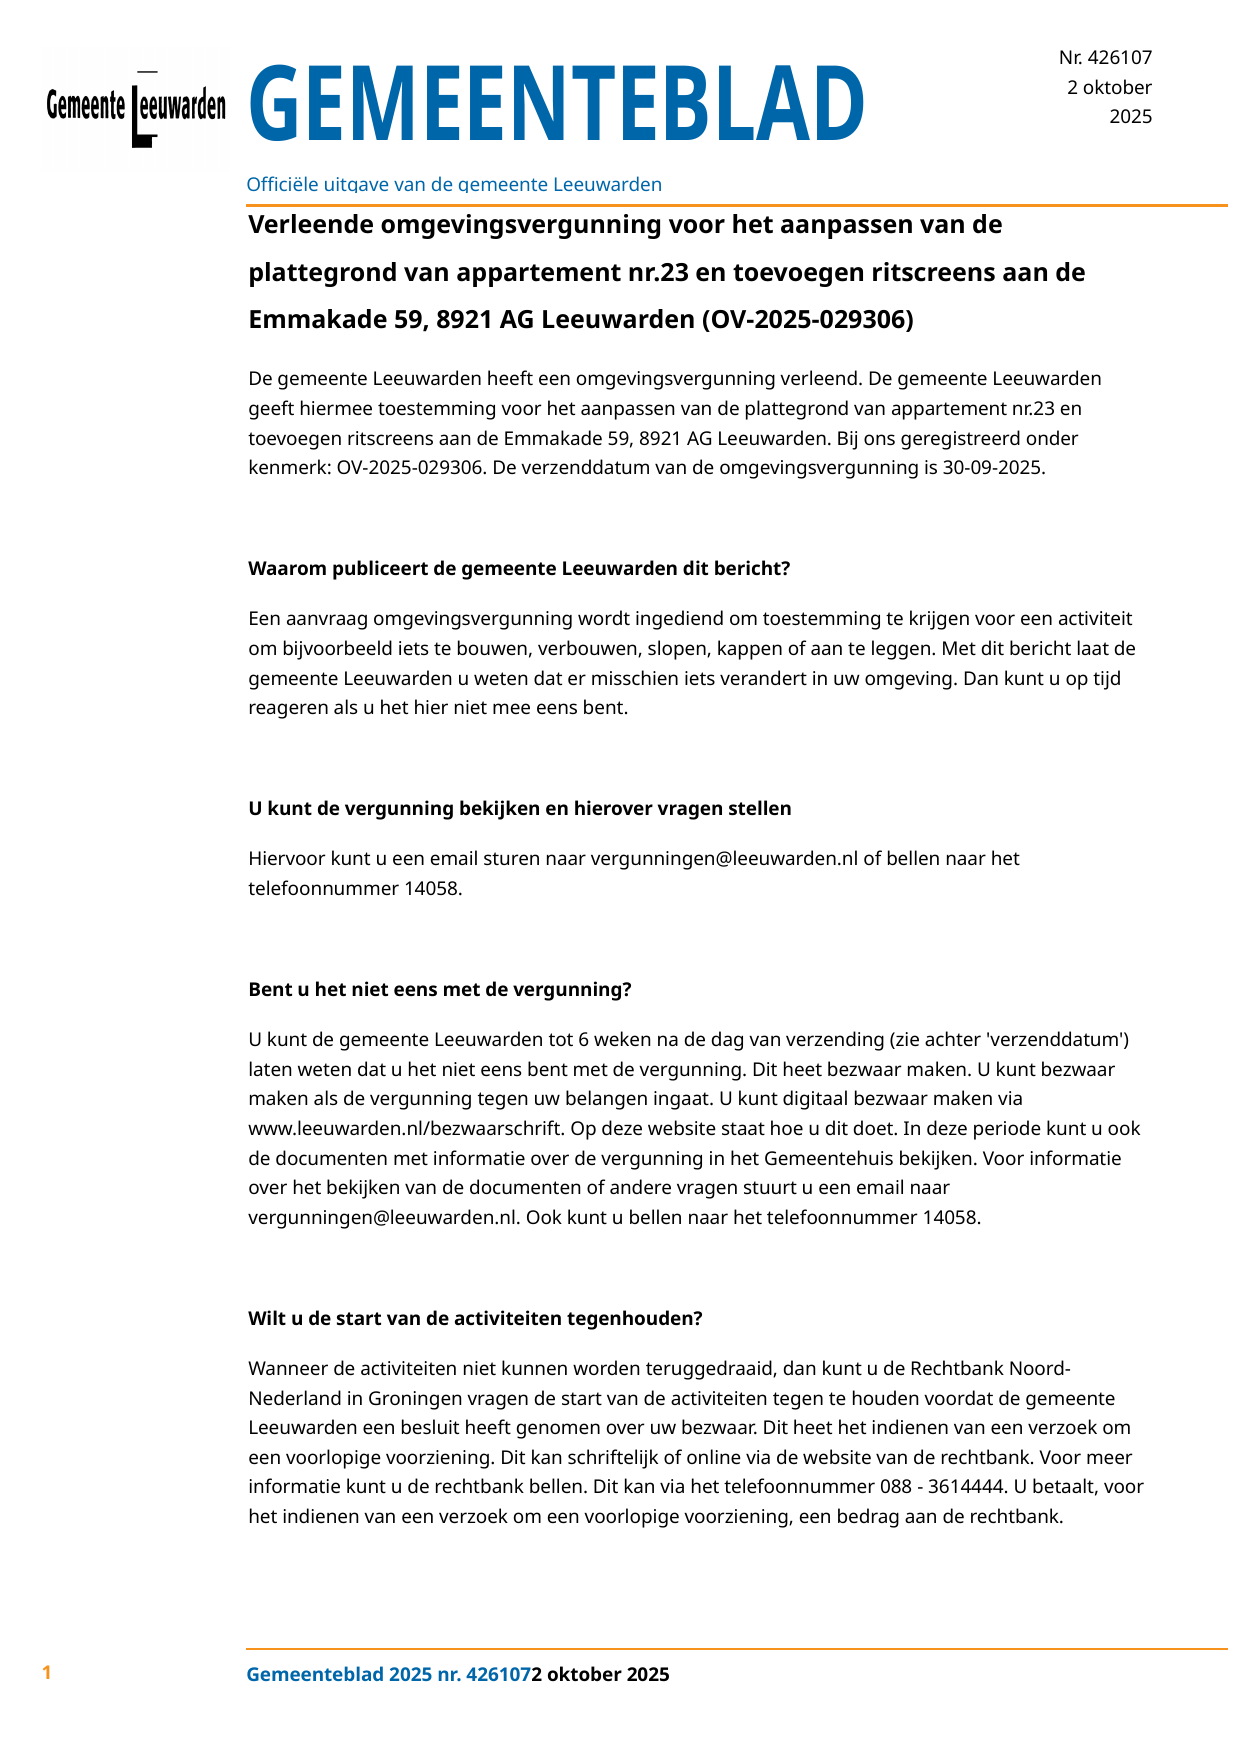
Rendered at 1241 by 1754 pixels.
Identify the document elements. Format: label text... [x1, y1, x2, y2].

text Wanneer de activiteiten niet kunnen worden teruggedraaid, dan kunt u de Rechtbank Noord-Nederland in Groningen vragen de start van de activiteiten tegen te houden voordat de gemeente Leeuwarden een besluit heeft genomen over uw bezwaar. Dit heet het indienen van een verzoek om een voorlopige voorziening. Dit kan schriftelijk of online via de website van de rechtbank. Voor meer informatie kunt u de rechtbank bellen. Dit kan via het telefoonnummer 088 - 3614444. U betaalt, voor het indienen van een verzoek om een voorlopige voorziening, een bedrag aan de rechtbank. [248, 1355, 1152, 1529]
text Een aanvraag omgevingsvergunning wordt ingediend om toestemming te krijgen voor een activiteit om bijvoorbeeld iets te bouwen, verbouwen, slopen, kappen of aan te leggen. Met dit bericht laat de gemeente Leeuwarden u weten dat er misschien iets verandert in uw omgeving. Dan kunt u op tijd reageren als u het hier niet mee eens bent. [248, 606, 1152, 720]
text Hiervoor kunt u een email sturen naar vergunningen@leeuwarden.nl of bellen naar het telefoonnummer 14058. [248, 846, 1152, 901]
picture [41, 47, 231, 172]
text U kunt de gemeente Leeuwarden tot 6 weken na de dag van verzending (zie achter 'verzenddatum') laten weten dat u het niet eens bent met de vergunning. Dit heet bezwaar maken. U kunt bezwaar maken als de vergunning tegen uw belangen ingaat. U kunt digitaal bezwaar maken via www.leeuwarden.nl/bezwaarschrift. Op deze website staat hoe u dit doet. In deze periode kunt u ook de documenten met informatie over de vergunning in het Gemeentehuis bekijken. Voor informatie over het bekijken van de documenten of andere vragen stuurt u een email naar vergunningen@leeuwarden.nl. Ook kunt u bellen naar het telefoonnummer 14058. [248, 1026, 1152, 1229]
text Waarom publiceert de gemeente Leeuwarden dit bericht? [248, 555, 1152, 581]
text Wilt u de start van de activiteiten tegenhouden? [248, 1305, 1152, 1330]
text Verleende omgevingsvergunning voor het aanpassen van de plattegrond van appartement nr.23 en toevoegen ritscreens aan de Emmakade 59, 8921 AG Leeuwarden (OV-2025-029306) [248, 207, 1152, 336]
text U kunt de vergunning bekijken en hierover vragen stellen [248, 795, 1152, 821]
text De gemeente Leeuwarden heeft een omgevingsvergunning verleend. De gemeente Leeuwarden geeft hiermee toestemming voor het aanpassen van de plattegrond van appartement nr.23 en toevoegen ritscreens aan de Emmakade 59, 8921 AG Leeuwarden. Bij ons geregistreerd onder kenmerk: OV-2025-029306. De verzenddatum van de omgevingsvergunning is 30-09-2025. [248, 366, 1152, 480]
text Bent u het niet eens met de vergunning? [248, 976, 1152, 1002]
